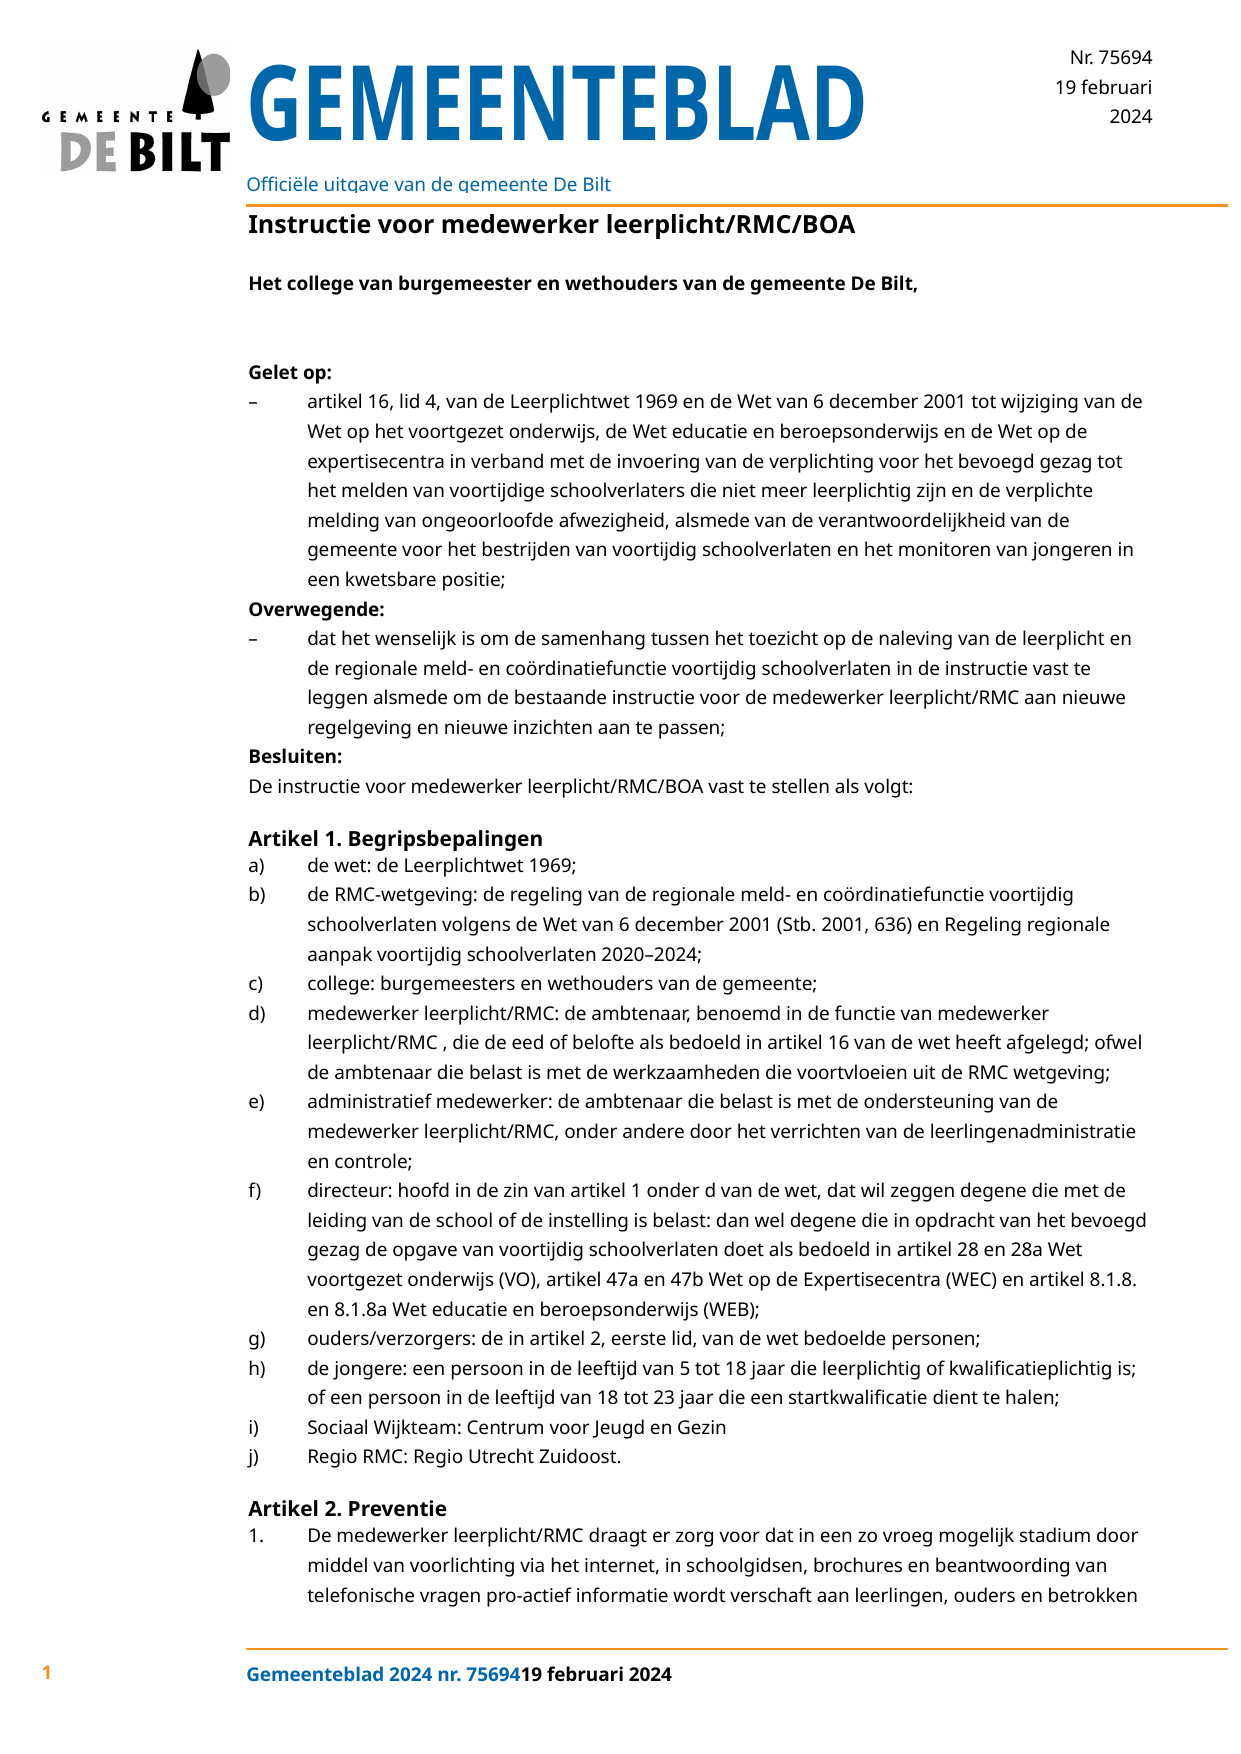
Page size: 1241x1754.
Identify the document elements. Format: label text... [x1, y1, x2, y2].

list dat het wenselijk is om de samenhang tussen het toezicht op de naleving van de leerplicht en de regionale meld- en coördinatiefunctie voortijdig schoolverlaten in de instructie vast te leggen alsmede om de bestaande instructie voor de medewerker leerplicht/RMC aan nieuwe regelgeving en nieuwe inzichten aan te passen; [248, 625, 1152, 740]
text Artikel 1. Begripsbepalingen [248, 824, 1152, 852]
list De medewerker leerplicht/RMC draagt er zorg voor dat in een zo vroeg mogelijk stadium door middel van voorlichting via het internet, in schoolgidsen, brochures en beantwoording van telefonische vragen pro-actief informatie wordt verschaft aan leerlingen, ouders en betrokken [248, 1523, 1152, 1607]
text Overwegende: [248, 596, 1152, 621]
list college: burgemeesters en wethouders van de gemeente; [248, 970, 1152, 996]
list Sociaal Wijkteam: Centrum voor Jeugd en Gezin [248, 1414, 1152, 1440]
text Instructie voor medewerker leerplicht/RMC/BOA [248, 207, 1152, 241]
text Het college van burgemeester en wethouders van de gemeente De Bilt, [248, 270, 1152, 296]
list Regio RMC: Regio Utrecht Zuidoost. [248, 1444, 1152, 1469]
list directeur: hoofd in de zin van artikel 1 onder d van de wet, dat wil zeggen degene die met de leiding van de school of de instelling is belast: dan wel degene die in opdracht van het bevoegd gezag de opgave van voortijdig schoolverlaten doet als bedoeld in artikel 28 en 28a Wet voortgezet onderwijs (VO), artikel 47a en 47b Wet op de Expertisecentra (WEC) en artikel 8.1.8. en 8.1.8a Wet educatie en beroepsonderwijs (WEB); [248, 1177, 1152, 1322]
text Besluiten: [248, 744, 1152, 769]
list artikel 16, lid 4, van de Leerplichtwet 1969 en de Wet van 6 december 2001 tot wijziging van de Wet op het voortgezet onderwijs, de Wet educatie en beroepsonderwijs en de Wet op de expertisecentra in verband met de invoering van de verplichting voor het bevoegd gezag tot het melden van voortijdige schoolverlaters die niet meer leerplichtig zijn en de verplichte melding van ongeoorloofde afwezigheid, alsmede van de verantwoordelijkheid van de gemeente voor het bestrijden van voortijdig schoolverlaten en het monitoren van jongeren in een kwetsbare positie; [248, 389, 1152, 592]
list de RMC-wetgeving: de regeling van de regionale meld- en coördinatiefunctie voortijdig schoolverlaten volgens de Wet van 6 december 2001 (Stb. 2001, 636) en Regeling regionale aanpak voortijdig schoolverlaten 2020–2024; [248, 882, 1152, 967]
list de wet: de Leerplichtwet 1969; [248, 852, 1152, 878]
picture [41, 47, 231, 172]
text De instructie voor medewerker leerplicht/RMC/BOA vast te stellen als volgt: [248, 773, 1152, 799]
text Artikel 2. Preventie [248, 1494, 1152, 1523]
list de jongere: een persoon in de leeftijd van 5 tot 18 jaar die leerplichtig of kwalificatieplichtig is; of een persoon in de leeftijd van 18 tot 23 jaar die een startkwalificatie dient te halen; [248, 1355, 1152, 1410]
list ouders/verzorgers: de in artikel 2, eerste lid, van de wet bedoelde personen; [248, 1325, 1152, 1351]
list medewerker leerplicht/RMC: de ambtenaar, benoemd in de functie van medewerker leerplicht/RMC , die de eed of belofte als bedoeld in artikel 16 van de wet heeft afgelegd; ofwel de ambtenaar die belast is met de werkzaamheden die voortvloeien uit de RMC wetgeving; [248, 1000, 1152, 1085]
list administratief medewerker: de ambtenaar die belast is met de ondersteuning van de medewerker leerplicht/RMC, onder andere door het verrichten van de leerlingenadministratie en controle; [248, 1089, 1152, 1174]
text Gelet op: [248, 359, 1152, 385]
